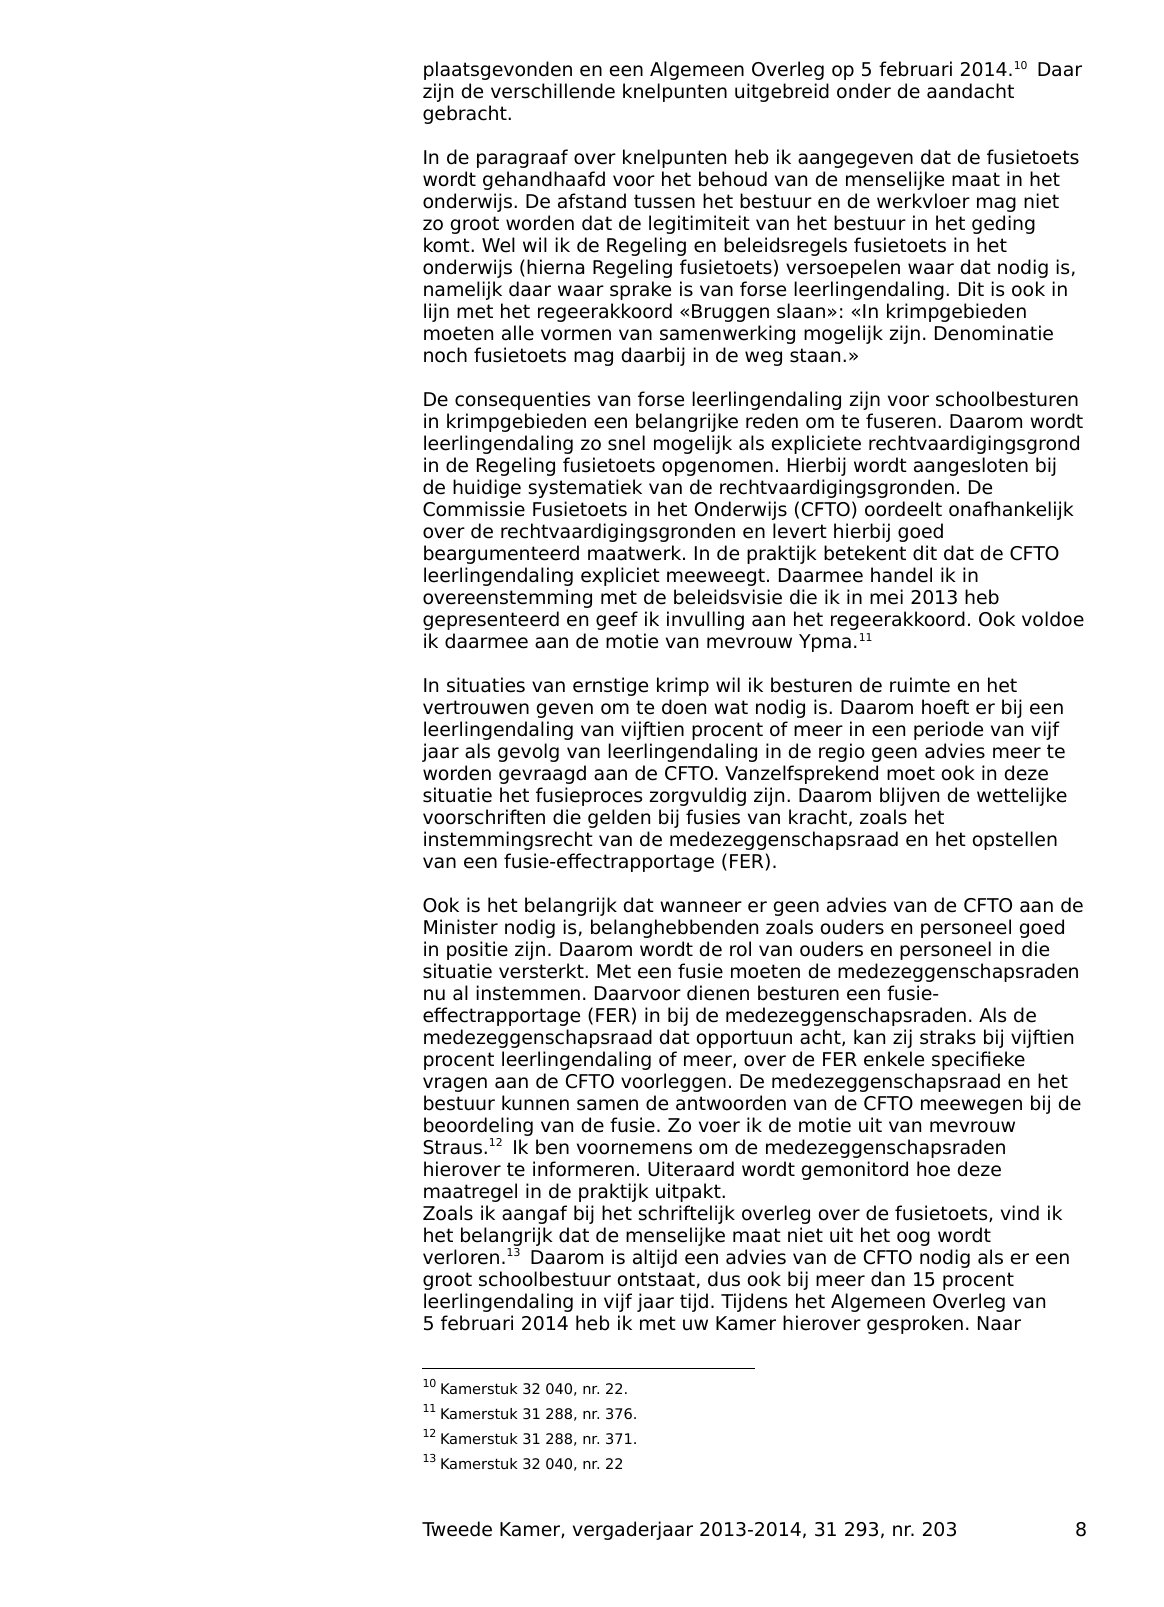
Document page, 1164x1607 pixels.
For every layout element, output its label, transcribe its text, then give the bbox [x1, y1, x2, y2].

text Kamerstuk 32 040, nr. 22. [422, 1377, 1087, 1399]
text Kamerstuk 31 288, nr. 376. [422, 1402, 1087, 1424]
text In de paragraaf over knelpunten heb ik aangegeven dat de fusietoets wordt gehandhaafd voor het behoud van de menselijke maat in het onderwijs. De afstand tussen het bestuur en de werkvloer mag niet zo groot worden dat de legitimiteit van het bestuur in het geding komt. Wel wil ik de Regeling en beleidsregels fusietoets in het onderwijs (hierna Regeling fusietoets) versoepelen waar dat nodig is, namelijk daar waar sprake is van forse leerlingendaling. Dit is ook in lijn met het regeerakkoord «Bruggen slaan»: «In krimpgebieden moeten alle vormen van samenwerking mogelijk zijn. Denominatie noch fusietoets mag daarbij in de weg staan.» [422, 147, 1087, 367]
text Ook is het belangrijk dat wanneer er geen advies van de CFTO aan de Minister nodig is, belanghebbenden zoals ouders en personeel goed in positie zijn. Daarom wordt de rol van ouders en personeel in die situatie versterkt. Met een fusie moeten de medezeggenschapsraden nu al instemmen. Daarvoor dienen besturen een fusie-effectrapportage (FER) in bij de medezeggenschapsraden. Als de medezeggenschapsraad dat opportuun acht, kan zij straks bij vijftien procent leerlingendaling of meer, over de FER enkele specifieke vragen aan de CFTO voorleggen. De medezeggenschapsraad en het bestuur kunnen samen de antwoorden van de CFTO meewegen bij de beoordeling van de fusie. Zo voer ik de motie uit van mevrouw Straus. Ik ben voornemens om de medezeggenschapsraden hierover te informeren. Uiteraard wordt gemonitord hoe deze maatregel in de praktijk uitpakt. [422, 895, 1087, 1203]
text plaatsgevonden en een Algemeen Overleg op 5 februari 2014. Daar zijn de verschillende knelpunten uitgebreid onder de aandacht gebracht. [422, 59, 1087, 125]
text Kamerstuk 32 040, nr. 22 [422, 1452, 1087, 1474]
text Zoals ik aangaf bij het schriftelijk overleg over de fusietoets, vind ik het belangrijk dat de menselijke maat niet uit het oog wordt verloren. Daarom is altijd een advies van de CFTO nodig als er een groot schoolbestuur ontstaat, dus ook bij meer dan 15 procent leerlingendaling in vijf jaar tijd. Tijdens het Algemeen Overleg van 5 februari 2014 heb ik met uw Kamer hierover gesproken. Naar [422, 1203, 1087, 1335]
text Kamerstuk 31 288, nr. 371. [422, 1427, 1087, 1449]
text In situaties van ernstige krimp wil ik besturen de ruimte en het vertrouwen geven om te doen wat nodig is. Daarom hoeft er bij een leerlingendaling van vijftien procent of meer in een periode van vijf jaar als gevolg van leerlingendaling in de regio geen advies meer te worden gevraagd aan de CFTO. Vanzelfsprekend moet ook in deze situatie het fusieproces zorgvuldig zijn. Daarom blijven de wettelijke voorschriften die gelden bij fusies van kracht, zoals het instemmingsrecht van de medezeggenschapsraad en het opstellen van een fusie-effectrapportage (FER). [422, 675, 1087, 873]
text De consequenties van forse leerlingendaling zijn voor schoolbesturen in krimpgebieden een belangrijke reden om te fuseren. Daarom wordt leerlingendaling zo snel mogelijk als expliciete rechtvaardigingsgrond in de Regeling fusietoets opgenomen. Hierbij wordt aangesloten bij de huidige systematiek van de rechtvaardigingsgronden. De Commissie Fusietoets in het Onderwijs (CFTO) oordeelt onafhankelijk over de rechtvaardigingsgronden en levert hierbij goed beargumenteerd maatwerk. In de praktijk betekent dit dat de CFTO leerlingendaling expliciet meeweegt. Daarmee handel ik in overeenstemming met de beleidsvisie die ik in mei 2013 heb gepresenteerd en geef ik invulling aan het regeerakkoord. Ook voldoe ik daarmee aan de motie van mevrouw Ypma. [422, 389, 1087, 653]
